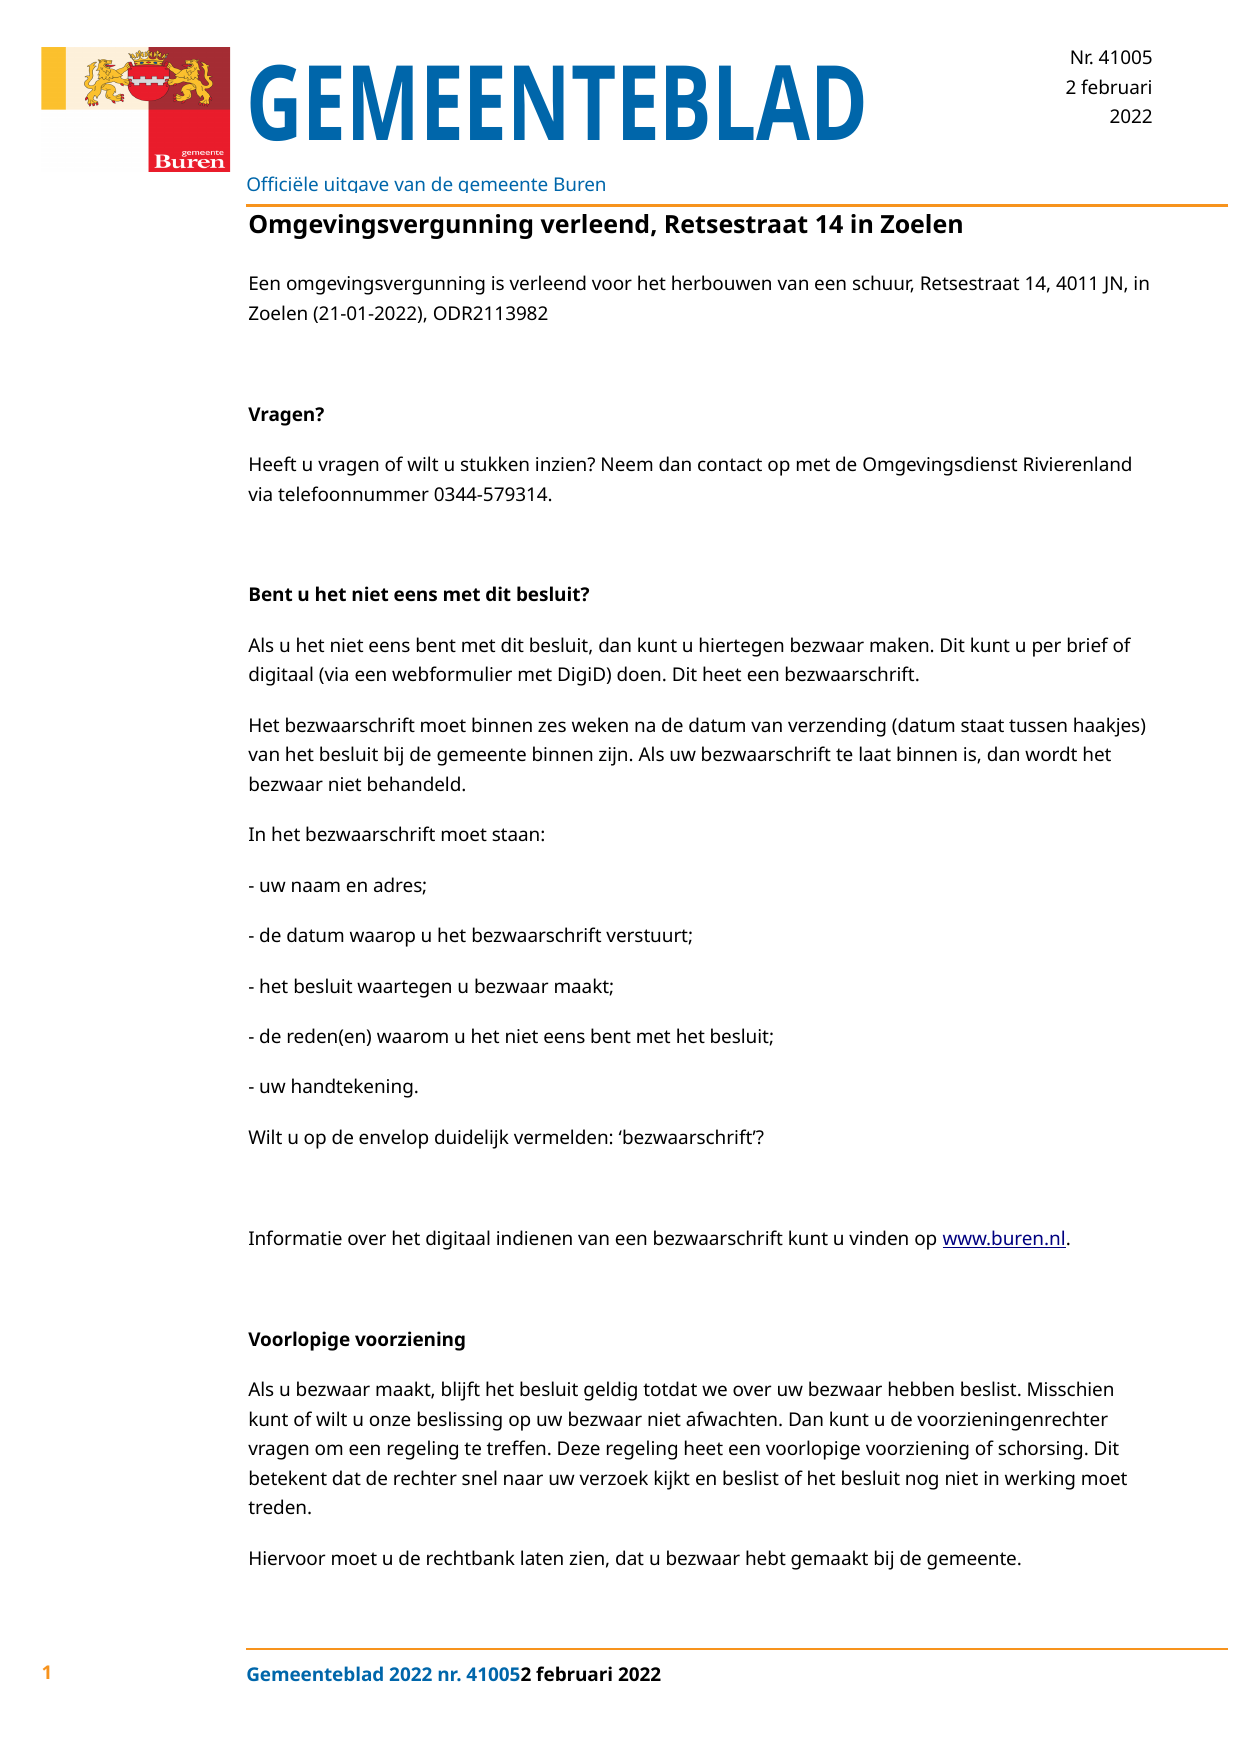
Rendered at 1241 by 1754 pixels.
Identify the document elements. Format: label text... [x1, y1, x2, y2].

text - uw naam en adres; [248, 872, 1152, 898]
text Vragen? [248, 401, 1152, 426]
text Hiervoor moet u de rechtbank laten zien, dat u bezwaar hebt gemaakt bij de gemeente. [248, 1545, 1152, 1571]
picture [41, 47, 231, 172]
text - het besluit waartegen u bezwaar maakt; [248, 973, 1152, 998]
text - uw handtekening. [248, 1074, 1152, 1099]
text - de datum waarop u het bezwaarschrift verstuurt; [248, 922, 1152, 948]
text Het bezwaarschrift moet binnen zes weken na de datum van verzending (datum staat tussen haakjes) van het besluit bij de gemeente binnen zijn. Als uw bezwaarschrift te laat binnen is, dan wordt het bezwaar niet behandeld. [248, 712, 1152, 797]
text In het bezwaarschrift moet staan: [248, 822, 1152, 847]
text Als u het niet eens bent met dit besluit, dan kunt u hiertegen bezwaar maken. Dit kunt u per brief of digitaal (via een webformulier met DigiD) doen. Dit heet een bezwaarschrift. [248, 632, 1152, 687]
text Bent u het niet eens met dit besluit? [248, 582, 1152, 607]
text Voorlopige voorziening [248, 1326, 1152, 1351]
text Omgevingsvergunning verleend, Retsestraat 14 in Zoelen [248, 207, 1152, 241]
text Informatie over het digitaal indienen van een bezwaarschrift kunt u vinden op www.buren.nl. [248, 1225, 1152, 1251]
text Heeft u vragen of wilt u stukken inzien? Neem dan contact op met de Omgevingsdienst Rivierenland via telefoonnummer 0344-579314. [248, 451, 1152, 506]
text - de reden(en) waarom u het niet eens bent met het besluit; [248, 1023, 1152, 1049]
text Een omgevingsvergunning is verleend voor het herbouwen van een schuur, Retsestraat 14, 4011 JN, in Zoelen (21-01-2022), ODR2113982 [248, 270, 1152, 326]
text Wilt u op de envelop duidelijk vermelden: ‘bezwaarschrift’? [248, 1124, 1152, 1150]
text Als u bezwaar maakt, blijft het besluit geldig totdat we over uw bezwaar hebben beslist. Misschien kunt of wilt u onze beslissing op uw bezwaar niet afwachten. Dan kunt u de voorzieningenrechter vragen om een regeling te treffen. Deze regeling heet een voorlopige voorziening of schorsing. Dit betekent dat de rechter snel naar uw verzoek kijkt en beslist of het besluit nog niet in werking moet treden. [248, 1376, 1152, 1520]
